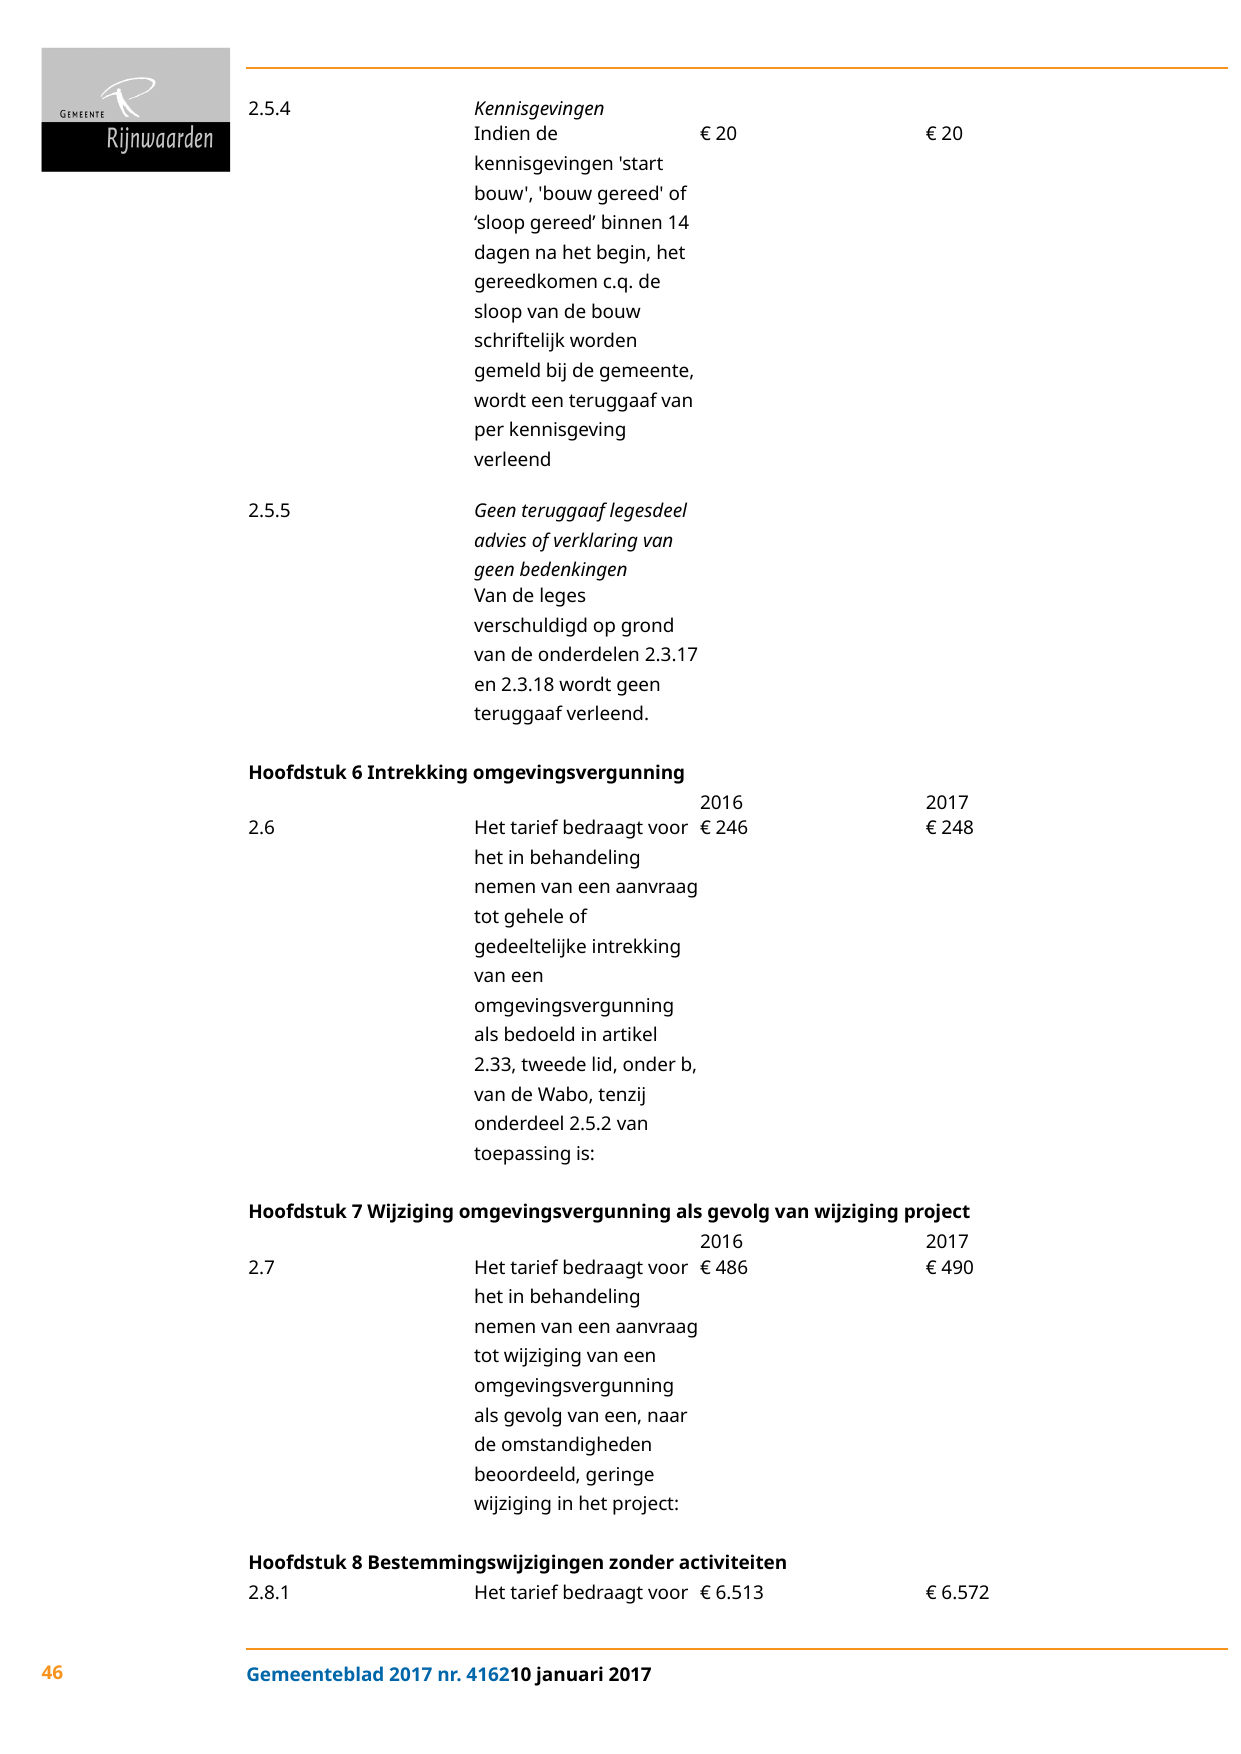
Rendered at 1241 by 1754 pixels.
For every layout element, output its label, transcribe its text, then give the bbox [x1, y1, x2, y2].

table_cell € 248 [926, 815, 1152, 1166]
table_header 2016 [700, 789, 926, 814]
table_cell 2.5.4 [248, 95, 474, 121]
table_cell [926, 498, 1152, 582]
table_cell Geen teruggaaf legesdeel advies of verklaring van geen bedenkingen [474, 498, 700, 582]
table_cell [700, 582, 926, 726]
table_header [248, 1228, 474, 1254]
table_header € 6.572 [926, 1579, 1152, 1604]
table_cell 2.7 [248, 1254, 474, 1516]
table_cell Indien de kennisgevingen 'start bouw', 'bouw gereed' of ‘sloop gereed’ binnen 14 dagen na het begin, het gereedkomen c.q. de sloop van de bouw schriftelijk worden gemeld bij de gemeente, wordt een teruggaaf van per kennisgeving verleend [474, 121, 700, 472]
table_cell € 490 [926, 1254, 1152, 1516]
table_cell Van de leges verschuldigd op grond van de onderdelen 2.3.17 en 2.3.18 wordt geen teruggaaf verleend. [474, 582, 700, 726]
table_cell [474, 472, 700, 497]
table_header 2.8.1 [248, 1579, 474, 1604]
table_cell 2.5.5 [248, 498, 474, 582]
table_header 2016 [700, 1228, 926, 1254]
table_cell € 20 [700, 121, 926, 472]
table_cell [926, 472, 1152, 497]
table_cell [700, 498, 926, 582]
table_header 2017 [926, 1228, 1152, 1254]
table_header 2017 [926, 789, 1152, 814]
table_cell [248, 121, 474, 472]
text Hoofdstuk 8 Bestemmingswijzigingen zonder activiteiten [248, 1549, 1152, 1575]
table_cell 2.6 [248, 815, 474, 1166]
table_header Het tarief bedraagt voor [474, 1579, 700, 1604]
table_header [474, 1228, 700, 1254]
table_cell [248, 582, 474, 726]
table_cell [926, 95, 1152, 121]
table_cell Het tarief bedraagt voor het in behandeling nemen van een aanvraag tot gehele of gedeeltelijke intrekking van een omgevingsvergunning als bedoeld in artikel 2.33, tweede lid, onder b, van de Wabo, tenzij onderdeel 2.5.2 van toepassing is: [474, 815, 700, 1166]
table_header [248, 789, 474, 814]
text Hoofdstuk 7 Wijziging omgevingsvergunning als gevolg van wijziging project [248, 1198, 1152, 1224]
table_cell Kennisgevingen [474, 95, 700, 121]
table_cell [926, 582, 1152, 726]
table_cell € 246 [700, 815, 926, 1166]
table_header € 6.513 [700, 1579, 926, 1604]
table_cell [700, 472, 926, 497]
table_cell [700, 95, 926, 121]
table_cell € 20 [926, 121, 1152, 472]
picture [41, 47, 231, 172]
table_cell Het tarief bedraagt voor het in behandeling nemen van een aanvraag tot wijziging van een omgevingsvergunning als gevolg van een, naar de omstandigheden beoordeeld, geringe wijziging in het project: [474, 1254, 700, 1516]
table_cell € 486 [700, 1254, 926, 1516]
table_header [474, 789, 700, 814]
text Hoofdstuk 6 Intrekking omgevingsvergunning [248, 759, 1152, 785]
table_cell [248, 472, 474, 497]
